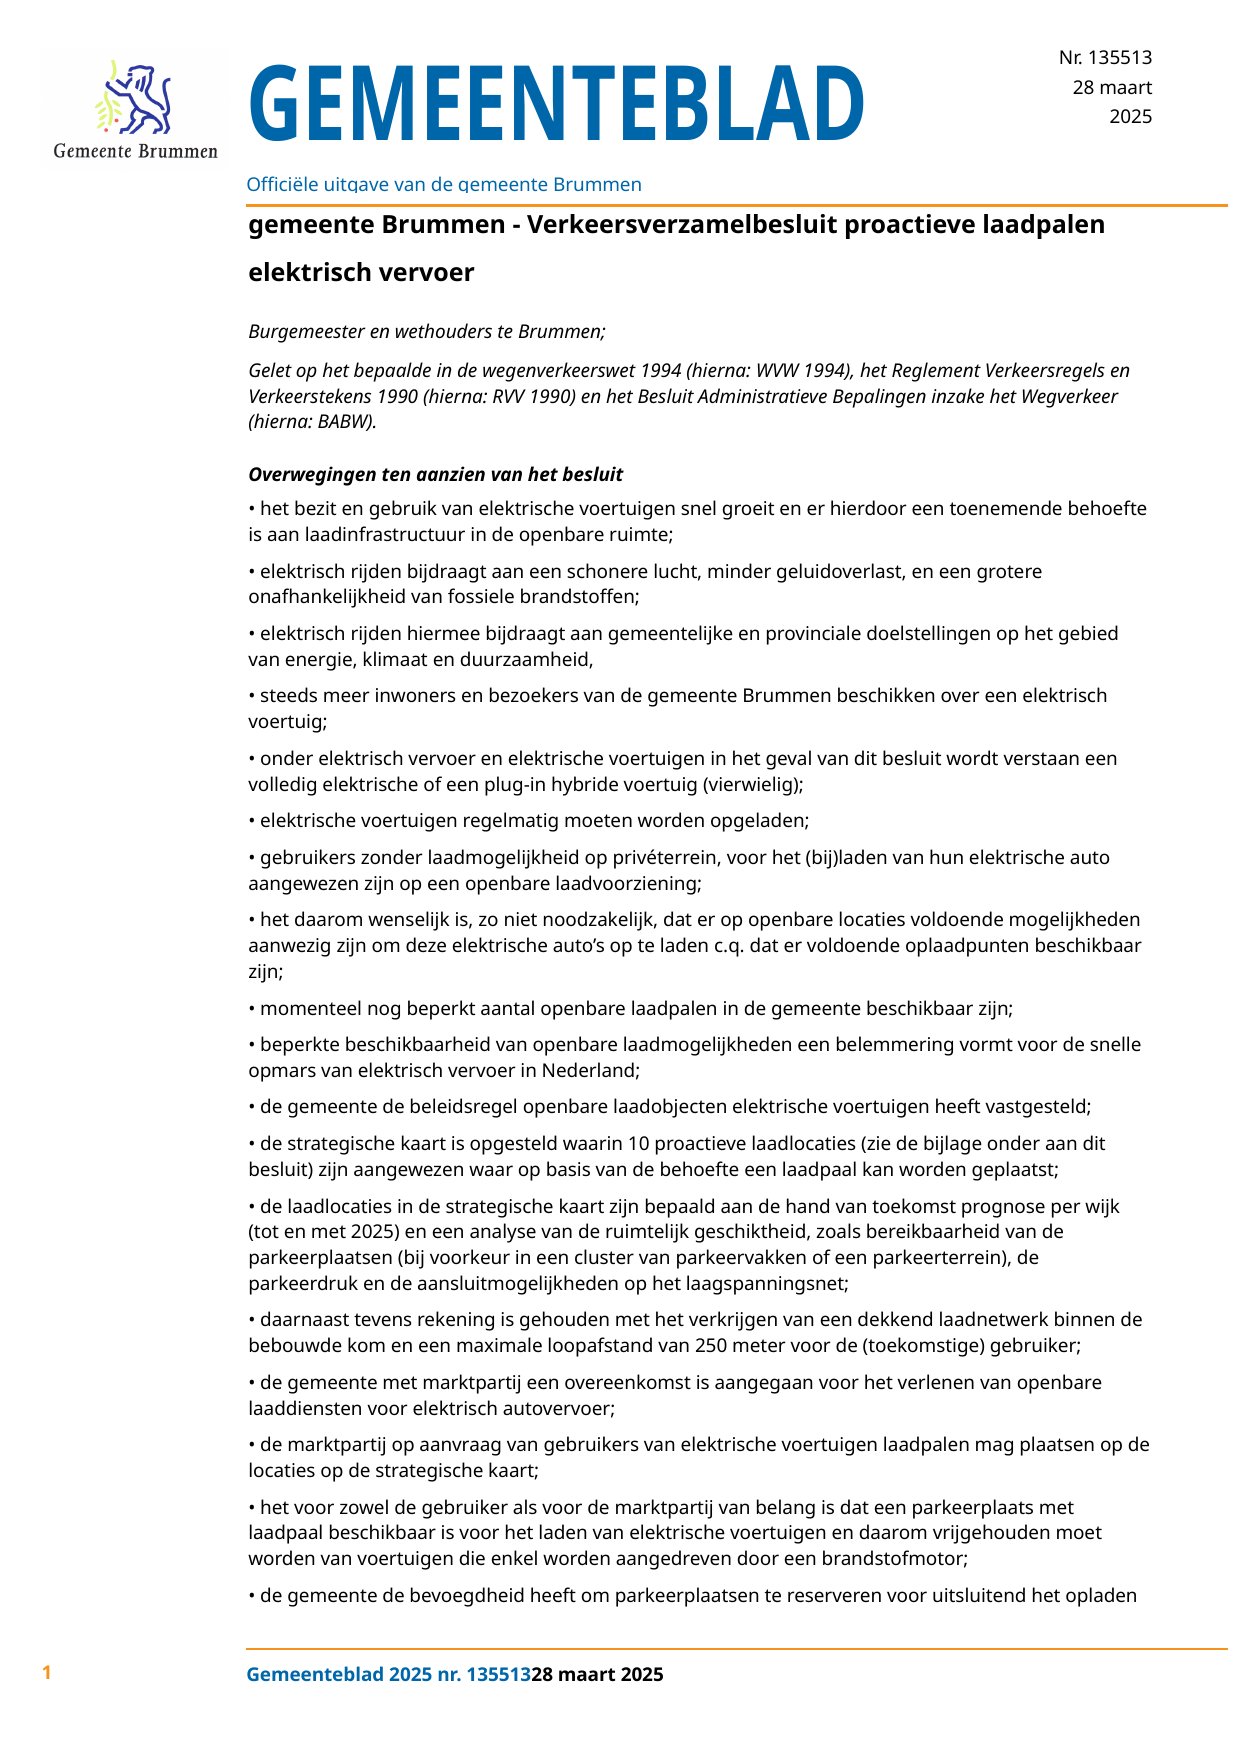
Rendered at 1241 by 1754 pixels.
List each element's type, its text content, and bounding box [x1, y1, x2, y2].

text • de marktpartij op aanvraag van gebruikers van elektrische voertuigen laadpalen mag plaatsen op de locaties op de strategische kaart; [248, 1431, 1152, 1483]
text • beperkte beschikbaarheid van openbare laadmogelijkheden een belemmering vormt voor de snelle opmars van elektrisch vervoer in Nederland; [248, 1031, 1152, 1083]
text • de gemeente met marktpartij een overeenkomst is aangegaan voor het verlenen van openbare laaddiensten voor elektrisch autovervoer; [248, 1369, 1152, 1421]
text Overwegingen ten aanzien van het besluit [248, 461, 1152, 487]
text • het voor zowel de gebruiker als voor de marktpartij van belang is dat een parkeerplaats met laadpaal beschikbaar is voor het laden van elektrische voertuigen en daarom vrijgehouden moet worden van voertuigen die enkel worden aangedreven door een brandstofmotor; [248, 1494, 1152, 1571]
text gemeente Brummen - Verkeersverzamelbesluit proactieve laadpalen elektrisch vervoer [248, 207, 1152, 288]
text • steeds meer inwoners en bezoekers van de gemeente Brummen beschikken over een elektrisch voertuig; [248, 683, 1152, 734]
text • de laadlocaties in de strategische kaart zijn bepaald aan de hand van toekomst prognose per wijk (tot en met 2025) en een analyse van de ruimtelijk geschiktheid, zoals bereikbaarheid van de parkeerplaatsen (bij voorkeur in een cluster van parkeervakken of een parkeerterrein), de parkeerdruk en de aansluitmogelijkheden op het laagspanningsnet; [248, 1193, 1152, 1296]
text • momenteel nog beperkt aantal openbare laadpalen in de gemeente beschikbaar zijn; [248, 995, 1152, 1020]
text • elektrisch rijden bijdraagt aan een schonere lucht, minder geluidoverlast, en een grotere onafhankelijkheid van fossiele brandstoffen; [248, 558, 1152, 609]
text • daarnaast tevens rekening is gehouden met het verkrijgen van een dekkend laadnetwerk binnen de bebouwde kom en een maximale loopafstand van 250 meter voor de (toekomstige) gebruiker; [248, 1307, 1152, 1358]
text • de gemeente de beleidsregel openbare laadobjecten elektrische voertuigen heeft vastgesteld; [248, 1094, 1152, 1119]
text • de gemeente de bevoegdheid heeft om parkeerplaatsen te reserveren voor uitsluitend het opladen [248, 1582, 1152, 1608]
text Gelet op het bepaalde in de wegenverkeerswet 1994 (hierna: WVW 1994), het Reglement Verkeersregels en Verkeerstekens 1990 (hierna: RVV 1990) en het Besluit Administratieve Bepalingen inzake het Wegverkeer (hierna: BABW). [248, 357, 1152, 434]
text Burgemeester en wethouders te Brummen; [248, 318, 1152, 344]
text • gebruikers zonder laadmogelijkheid op privéterrein, voor het (bij)laden van hun elektrische auto aangewezen zijn op een openbare laadvoorziening; [248, 844, 1152, 896]
picture [41, 47, 231, 172]
text • elektrische voertuigen regelmatig moeten worden opgeladen; [248, 807, 1152, 833]
text • elektrisch rijden hiermee bijdraagt aan gemeentelijke en provinciale doelstellingen op het gebied van energie, klimaat en duurzaamheid, [248, 620, 1152, 672]
text • de strategische kaart is opgesteld waarin 10 proactieve laadlocaties (zie de bijlage onder aan dit besluit) zijn aangewezen waar op basis van de behoefte een laadpaal kan worden geplaatst; [248, 1130, 1152, 1182]
text • het bezit en gebruik van elektrische voertuigen snel groeit en er hierdoor een toenemende behoefte is aan laadinfrastructuur in de openbare ruimte; [248, 496, 1152, 547]
text • onder elektrisch vervoer en elektrische voertuigen in het geval van dit besluit wordt verstaan een volledig elektrische of een plug-in hybride voertuig (vierwielig); [248, 745, 1152, 797]
text • het daarom wenselijk is, zo niet noodzakelijk, dat er op openbare locaties voldoende mogelijkheden aanwezig zijn om deze elektrische auto’s op te laden c.q. dat er voldoende oplaadpunten beschikbaar zijn; [248, 907, 1152, 984]
